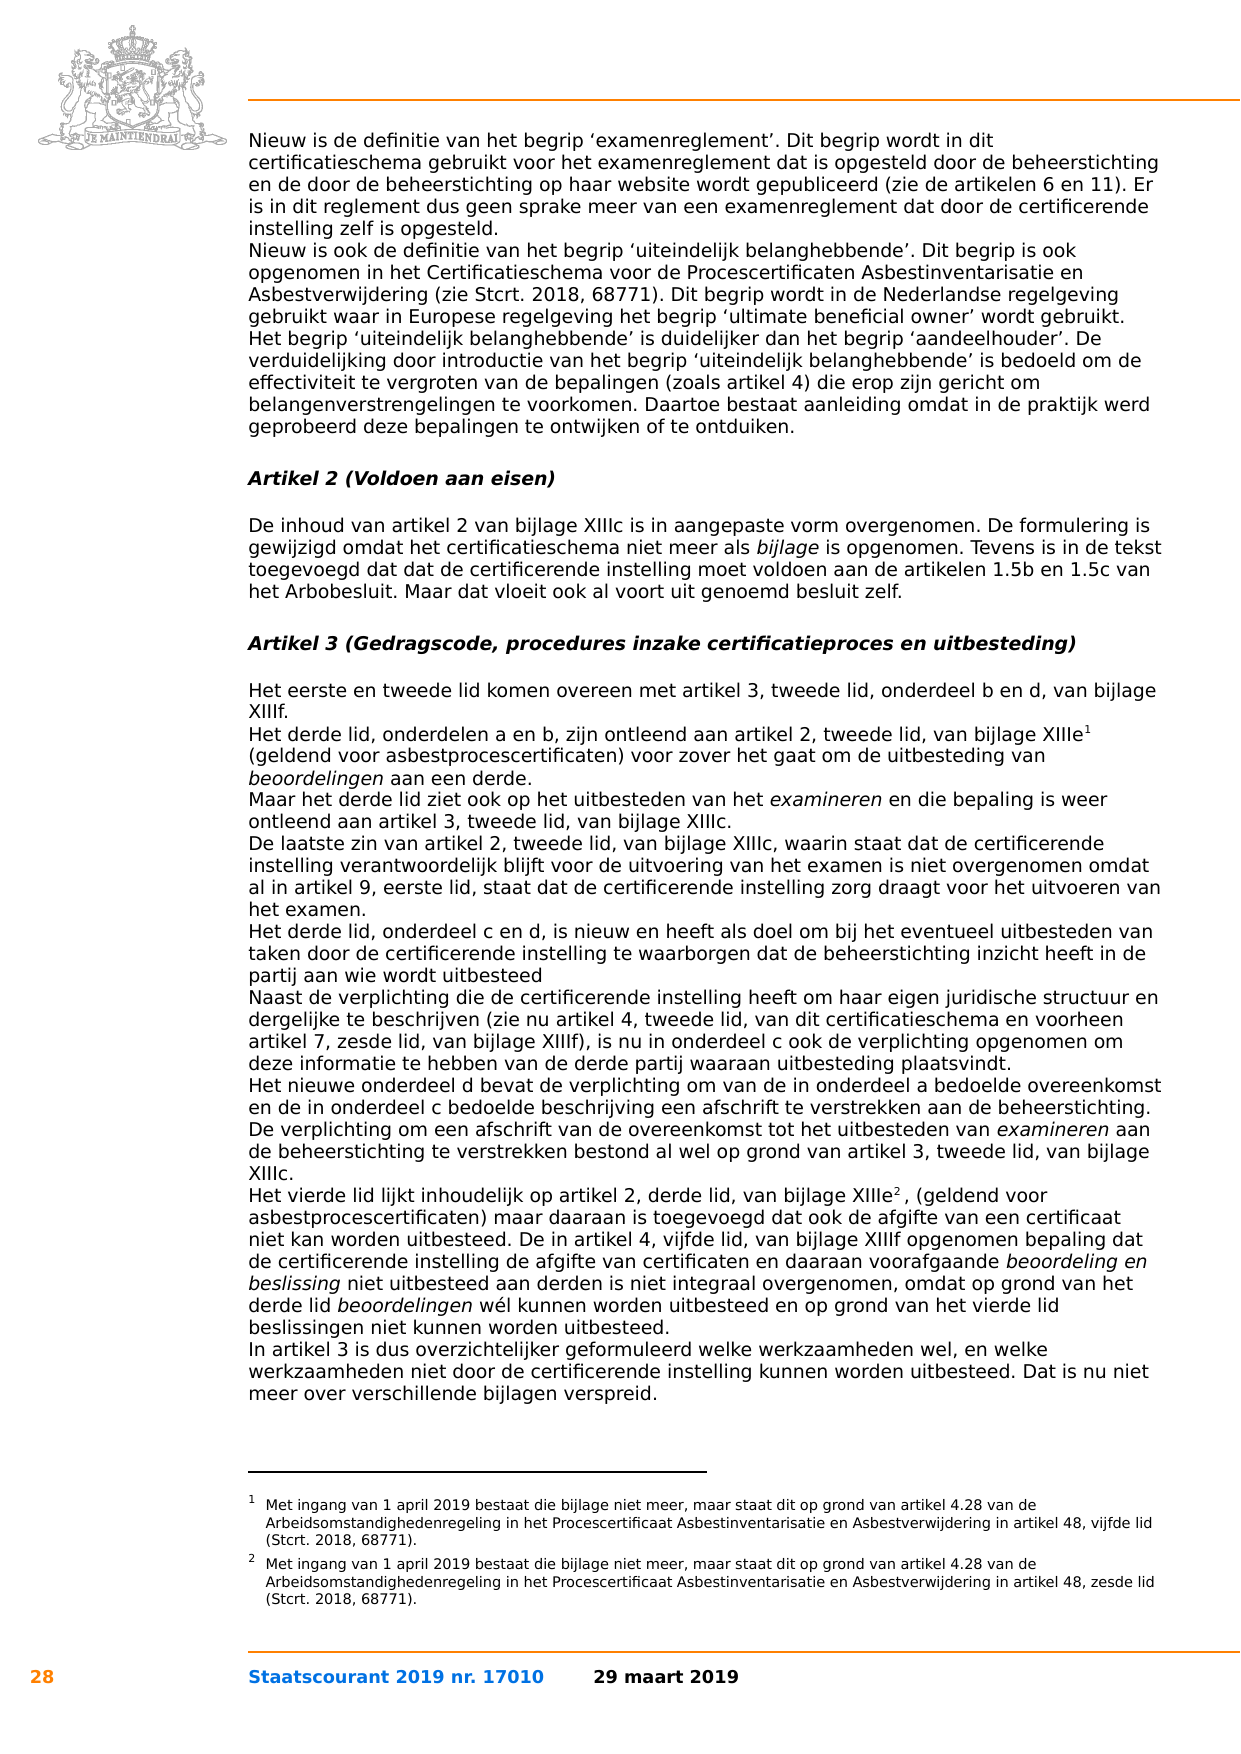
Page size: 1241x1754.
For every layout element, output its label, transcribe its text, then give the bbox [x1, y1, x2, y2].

text Naast de verplichting die de certificerende instelling heeft om haar eigen juridische structuur en dergelijke te beschrijven (zie nu artikel 4, tweede lid, van dit certificatieschema en voorheen artikel 7, zesde lid, van bijlage XIIIf), is nu in onderdeel c ook de verplichting opgenomen om deze informatie te hebben van de derde partij waaraan uitbesteding plaatsvindt. [248, 987, 1163, 1075]
subtitle Artikel 2 (Voldoen aan eisen) [248, 468, 1163, 489]
text Het derde lid, onderdelen a en b, zijn ontleend aan artikel 2, tweede lid, van bijlage XIIIe (geldend voor asbestprocescertificaten) voor zover het gaat om de uitbesteding van beoordelingen aan een derde. [248, 723, 1163, 789]
text Het eerste en tweede lid komen overeen met artikel 3, tweede lid, onderdeel b en d, van bijlage XIIIf. [248, 679, 1163, 723]
text Nieuw is de definitie van het begrip ‘examenreglement’. Dit begrip wordt in dit certificatieschema gebruikt voor het examenreglement dat is opgesteld door de beheerstichting en de door de beheerstichting op haar website wordt gepubliceerd (zie de artikelen 6 en 11). Er is in dit reglement dus geen sprake meer van een examenreglement dat door de certificerende instelling zelf is opgesteld. [248, 130, 1163, 240]
text Met ingang van 1 april 2019 bestaat die bijlage niet meer, maar staat dit op grond van artikel 4.28 van de Arbeidsomstandighedenregeling in het Procescertificaat Asbestinventarisatie en Asbestverwijdering in artikel 48, zesde lid (Stcrt. 2018, 68771). [248, 1552, 1163, 1608]
text De verplichting om een afschrift van de overeenkomst tot het uitbesteden van examineren aan de beheerstichting te verstrekken bestond al wel op grond van artikel 3, tweede lid, van bijlage XIIIc. [248, 1119, 1163, 1185]
subtitle Artikel 3 (Gedragscode, procedures inzake certificatieproces en uitbesteding) [248, 632, 1163, 654]
text Het nieuwe onderdeel d bevat de verplichting om van de in onderdeel a bedoelde overeenkomst en de in onderdeel c bedoelde beschrijving een afschrift te verstrekken aan de beheerstichting. [248, 1075, 1163, 1119]
text Maar het derde lid ziet ook op het uitbesteden van het examineren en die bepaling is weer ontleend aan artikel 3, tweede lid, van bijlage XIIIc. [248, 789, 1163, 833]
picture [38, 25, 227, 150]
text De inhoud van artikel 2 van bijlage XIIIc is in aangepaste vorm overgenomen. De formulering is gewijzigd omdat het certificatieschema niet meer als bijlage is opgenomen. Tevens is in de tekst toegevoegd dat dat de certificerende instelling moet voldoen aan de artikelen 1.5b en 1.5c van het Arbobesluit. Maar dat vloeit ook al voort uit genoemd besluit zelf. [248, 514, 1163, 602]
text De laatste zin van artikel 2, tweede lid, van bijlage XIIIc, waarin staat dat de certificerende instelling verantwoordelijk blijft voor de uitvoering van het examen is niet overgenomen omdat al in artikel 9, eerste lid, staat dat de certificerende instelling zorg draagt voor het uitvoeren van het examen. [248, 833, 1163, 921]
text Het vierde lid lijkt inhoudelijk op artikel 2, derde lid, van bijlage XIIIe, (geldend voor asbestprocescertificaten) maar daaraan is toegevoegd dat ook de afgifte van een certificaat niet kan worden uitbesteed. De in artikel 4, vijfde lid, van bijlage XIIIf opgenomen bepaling dat de certificerende instelling de afgifte van certificaten en daaraan voorafgaande beoordeling en beslissing niet uitbesteed aan derden is niet integraal overgenomen, omdat op grond van het derde lid beoordelingen wél kunnen worden uitbesteed en op grond van het vierde lid beslissingen niet kunnen worden uitbesteed. [248, 1185, 1163, 1339]
text In artikel 3 is dus overzichtelijker geformuleerd welke werkzaamheden wel, en welke werkzaamheden niet door de certificerende instelling kunnen worden uitbesteed. Dat is nu niet meer over verschillende bijlagen verspreid. [248, 1339, 1163, 1405]
text Met ingang van 1 april 2019 bestaat die bijlage niet meer, maar staat dit op grond van artikel 4.28 van de Arbeidsomstandighedenregeling in het Procescertificaat Asbestinventarisatie en Asbestverwijdering in artikel 48, vijfde lid (Stcrt. 2018, 68771). [248, 1493, 1163, 1549]
text Het derde lid, onderdeel c en d, is nieuw en heeft als doel om bij het eventueel uitbesteden van taken door de certificerende instelling te waarborgen dat de beheerstichting inzicht heeft in de partij aan wie wordt uitbesteed [248, 921, 1163, 987]
text Nieuw is ook de definitie van het begrip ‘uiteindelijk belanghebbende’. Dit begrip is ook opgenomen in het Certificatieschema voor de Procescertificaten Asbestinventarisatie en Asbestverwijdering (zie Stcrt. 2018, 68771). Dit begrip wordt in de Nederlandse regelgeving gebruikt waar in Europese regelgeving het begrip ‘ultimate beneficial owner’ wordt gebruikt. Het begrip ‘uiteindelijk belanghebbende’ is duidelijker dan het begrip ‘aandeelhouder’. De verduidelijking door introductie van het begrip ‘uiteindelijk belanghebbende’ is bedoeld om de effectiviteit te vergroten van de bepalingen (zoals artikel 4) die erop zijn gericht om belangenverstrengelingen te voorkomen. Daartoe bestaat aanleiding omdat in de praktijk werd geprobeerd deze bepalingen te ontwijken of te ontduiken. [248, 240, 1163, 438]
